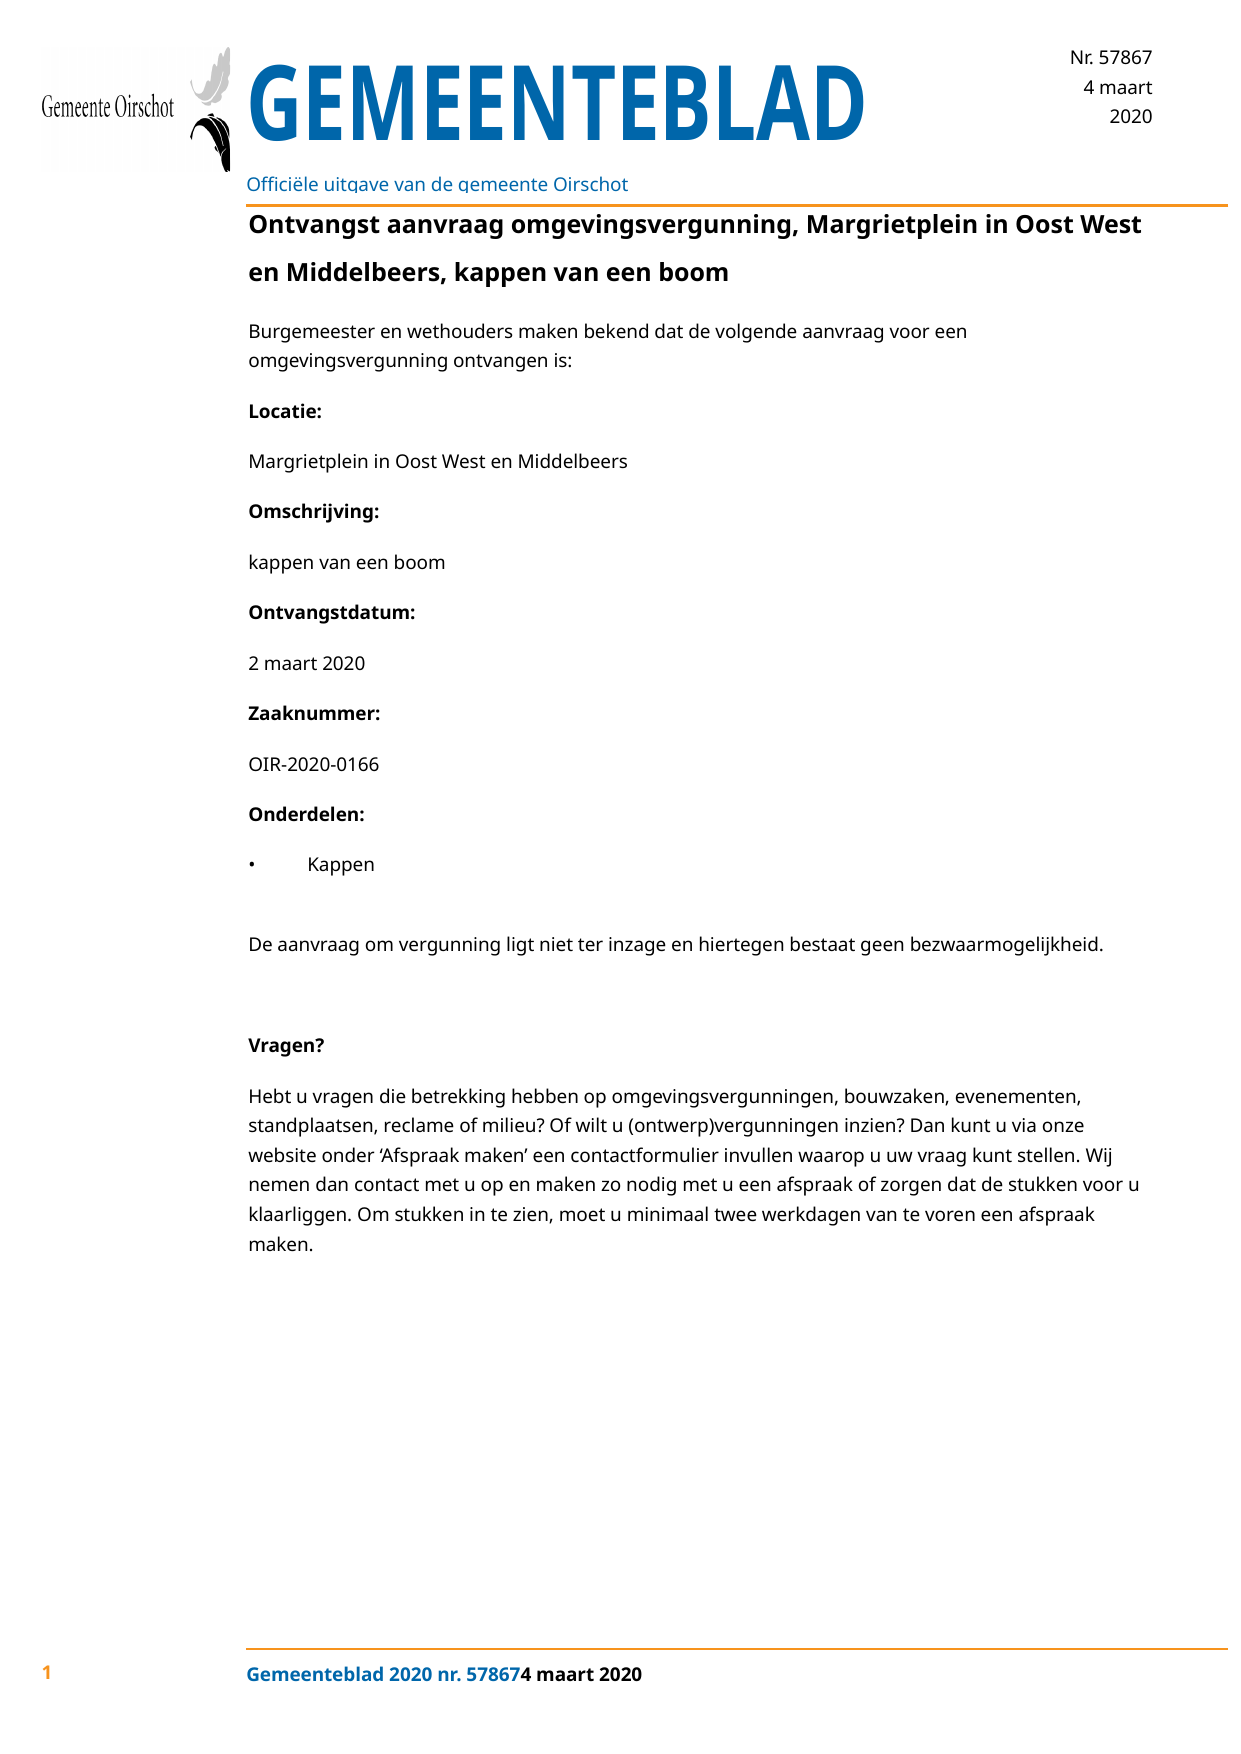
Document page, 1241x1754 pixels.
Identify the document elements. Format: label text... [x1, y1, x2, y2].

text Zaaknummer: [248, 700, 1152, 726]
text Omschrijving: [248, 499, 1152, 524]
text Hebt u vragen die betrekking hebben op omgevingsvergunningen, bouwzaken, evenementen, standplaatsen, reclame of milieu? Of wilt u (ontwerp)vergunningen inzien? Dan kunt u via onze website onder ‘Afspraak maken’ een contactformulier invullen waarop u uw vraag kunt stellen. Wij nemen dan contact met u op en maken zo nodig met u een afspraak of zorgen dat de stukken voor u klaarliggen. Om stukken in te zien, moet u minimaal twee werkdagen van te voren een afspraak maken. [248, 1083, 1152, 1257]
text Locatie: [248, 398, 1152, 424]
text OIR-2020-0166 [248, 751, 1152, 777]
text Onderdelen: [248, 801, 1152, 827]
text Burgemeester en wethouders maken bekend dat de volgende aanvraag voor een omgevingsvergunning ontvangen is: [248, 318, 1152, 373]
text De aanvraag om vergunning ligt niet ter inzage en hiertegen bestaat geen bezwaarmogelijkheid. [248, 932, 1152, 957]
text Ontvangst aanvraag omgevingsvergunning, Margrietplein in Oost West en Middelbeers, kappen van een boom [248, 207, 1152, 288]
picture [41, 47, 231, 172]
list Kappen [248, 852, 1152, 877]
text Ontvangstdatum: [248, 599, 1152, 625]
text kappen van een boom [248, 549, 1152, 575]
text 2 maart 2020 [248, 650, 1152, 676]
text Margrietplein in Oost West en Middelbeers [248, 448, 1152, 474]
text Vragen? [248, 1032, 1152, 1058]
